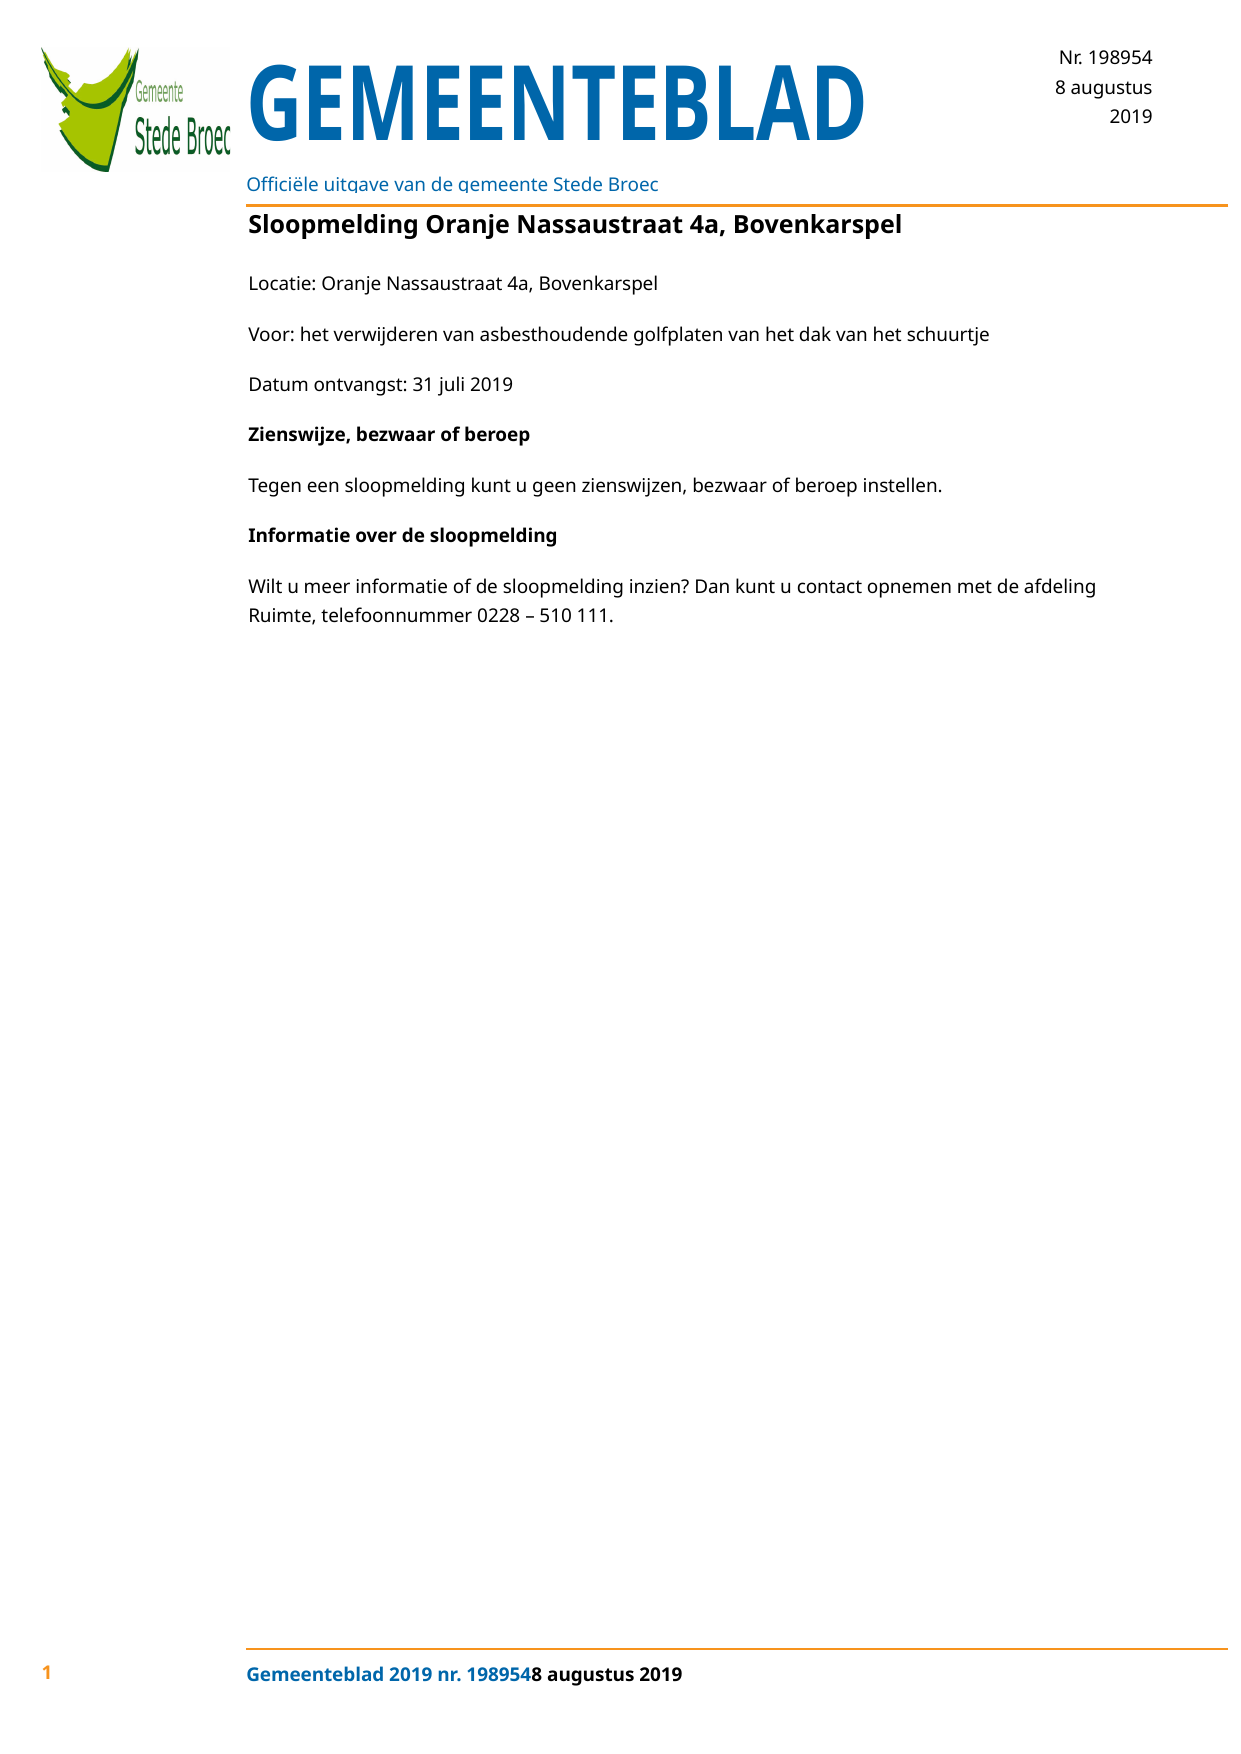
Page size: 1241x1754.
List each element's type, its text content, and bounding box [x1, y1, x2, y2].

text Locatie: Oranje Nassaustraat 4a, Bovenkarspel [248, 270, 1152, 296]
text Wilt u meer informatie of de sloopmelding inzien? Dan kunt u contact opnemen met de afdeling Ruimte, telefoonnummer 0228 – 510 111. [248, 573, 1152, 628]
text Informatie over de sloopmelding [248, 522, 1152, 548]
text Zienswijze, bezwaar of beroep [248, 422, 1152, 447]
text Datum ontvangst: 31 juli 2019 [248, 371, 1152, 397]
picture [41, 47, 231, 172]
text Tegen een sloopmelding kunt u geen zienswijzen, bezwaar of beroep instellen. [248, 472, 1152, 498]
text Sloopmelding Oranje Nassaustraat 4a, Bovenkarspel [248, 207, 1152, 241]
text Voor: het verwijderen van asbesthoudende golfplaten van het dak van het schuurtje [248, 321, 1152, 346]
